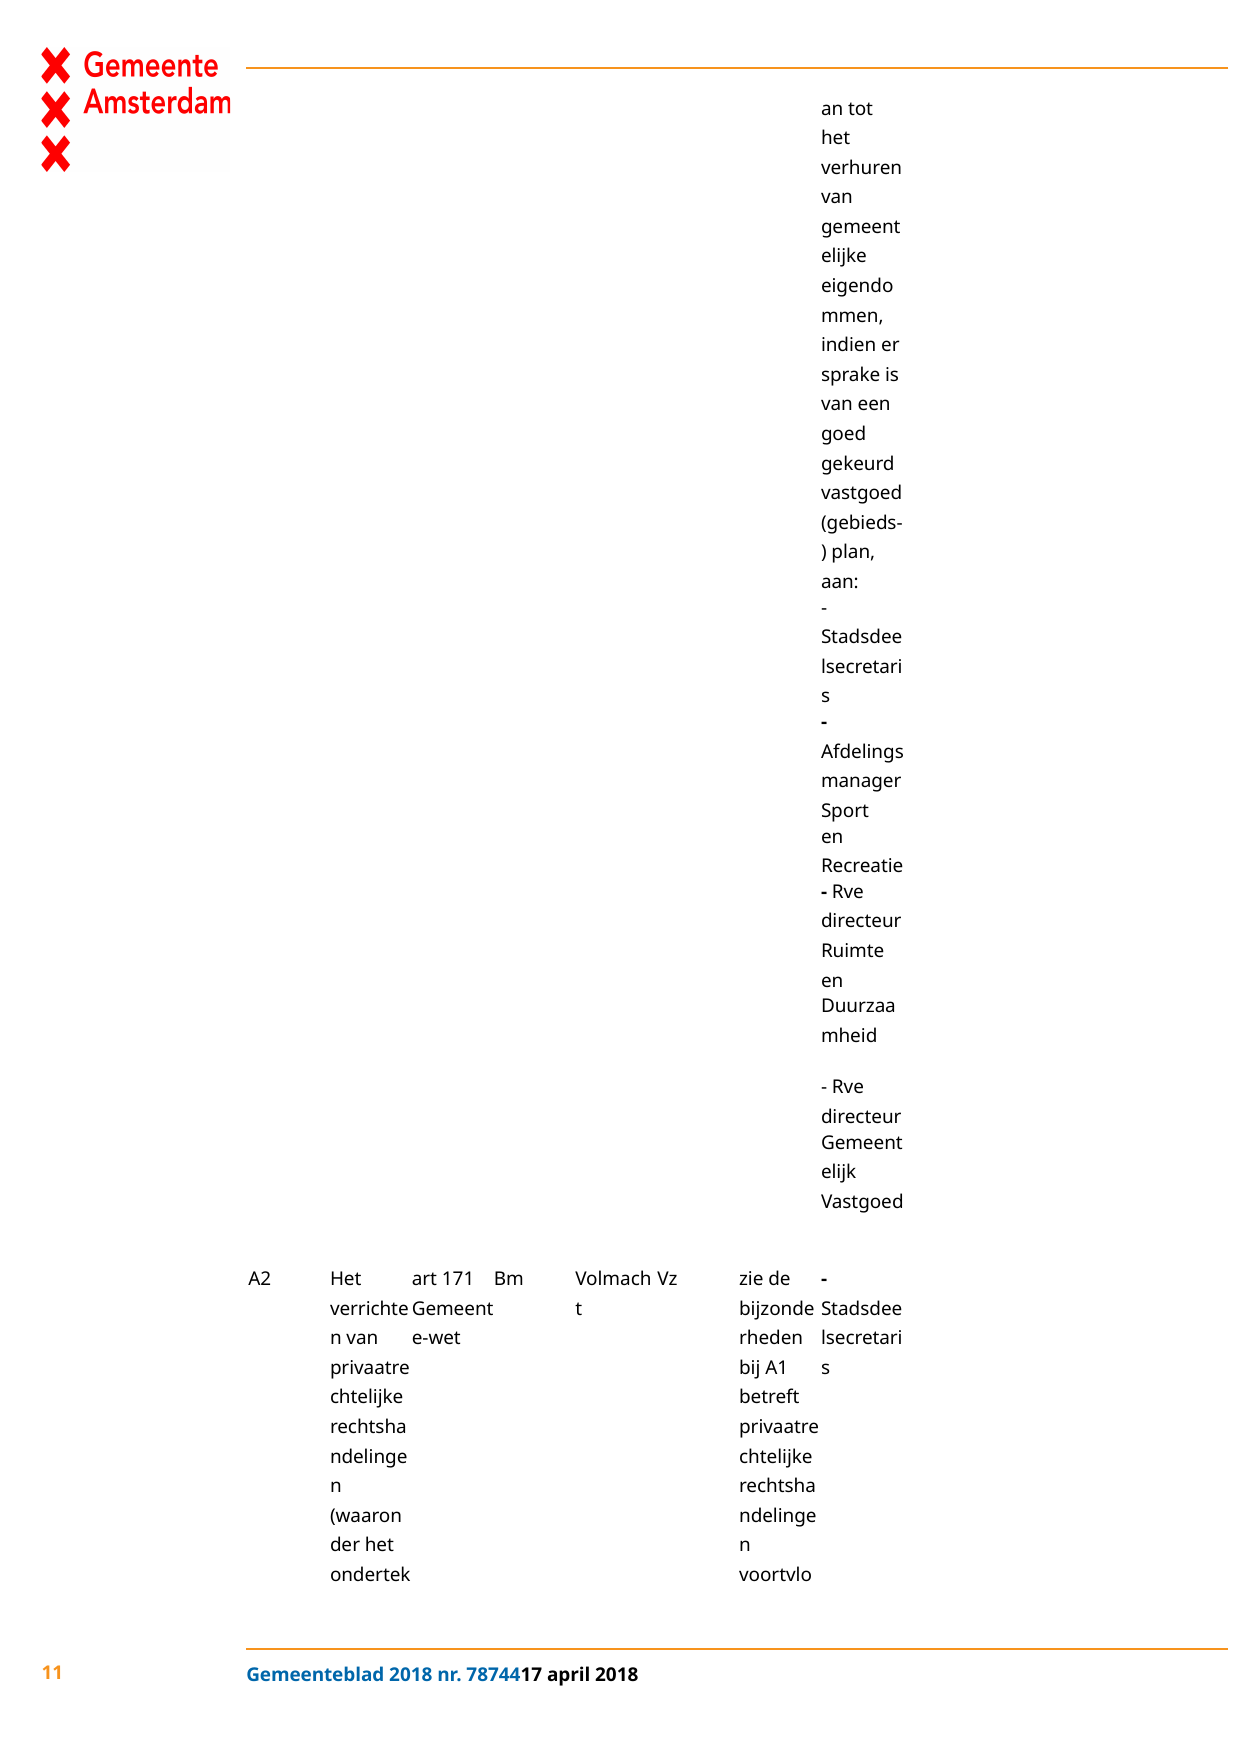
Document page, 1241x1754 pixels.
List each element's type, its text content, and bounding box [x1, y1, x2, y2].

table_cell [330, 993, 412, 1048]
table_cell - Afdelingsmanager Sport [821, 708, 906, 823]
table_cell [575, 1048, 657, 1074]
table_cell [988, 594, 1070, 708]
table_cell [575, 1240, 657, 1265]
table_cell [330, 708, 412, 823]
table_cell en Recreatie [821, 823, 906, 878]
table_cell [494, 823, 575, 878]
table_cell [412, 1048, 493, 1074]
table_cell [739, 1129, 821, 1214]
picture [41, 47, 231, 172]
table_cell [988, 708, 1070, 823]
table_cell [657, 594, 739, 708]
table_cell [494, 1214, 575, 1239]
table_cell [412, 1129, 493, 1214]
table_cell [248, 993, 330, 1048]
table_cell [988, 1129, 1070, 1214]
table_cell [988, 1265, 1070, 1587]
table_cell [412, 1240, 493, 1265]
table_cell Bm [494, 1265, 575, 1587]
table_cell [248, 1074, 330, 1129]
table_cell [988, 878, 1070, 993]
table_cell Vz [657, 1265, 739, 1587]
table_cell [906, 1265, 988, 1587]
table_cell [330, 878, 412, 993]
table_cell [906, 708, 988, 823]
table_cell [575, 878, 657, 993]
table_cell [988, 1048, 1070, 1074]
table_cell [906, 1240, 988, 1265]
table_cell [575, 594, 657, 708]
table_cell [821, 1240, 906, 1265]
table_cell [739, 708, 821, 823]
table_cell [657, 1240, 739, 1265]
table_cell [657, 1214, 739, 1239]
table_cell [330, 1048, 412, 1074]
table_cell [494, 594, 575, 708]
table_cell [657, 1048, 739, 1074]
table_cell [821, 1048, 906, 1074]
table_cell [494, 1129, 575, 1214]
table_cell [906, 823, 988, 878]
table_cell [412, 594, 493, 708]
table_cell - Stadsdeelsecretaris [821, 594, 906, 708]
table_cell Het verrichten van privaatrechtelijke rechtshandelingen (waaronder het ondertek [330, 1265, 412, 1587]
table_cell [739, 594, 821, 708]
table_cell [412, 95, 493, 594]
table_cell [248, 95, 330, 594]
table_cell [330, 1240, 412, 1265]
table_cell [988, 993, 1070, 1048]
table_cell [657, 1129, 739, 1214]
table_cell art 171 Gemeente-wet [412, 1265, 493, 1587]
table_cell [575, 823, 657, 878]
table_cell [657, 1074, 739, 1129]
table_cell [906, 1129, 988, 1214]
table_cell [906, 594, 988, 708]
table_cell [412, 1074, 493, 1129]
table_cell [657, 95, 739, 594]
table_cell [575, 1214, 657, 1239]
table_cell [988, 1240, 1070, 1265]
table_cell [739, 95, 821, 594]
table_cell [494, 993, 575, 1048]
table_cell Duurzaamheid [821, 993, 906, 1048]
table_cell [739, 1214, 821, 1239]
table_cell [248, 878, 330, 993]
table_cell [575, 993, 657, 1048]
table_cell [739, 878, 821, 993]
table_cell [739, 823, 821, 878]
table_cell [906, 1048, 988, 1074]
table_cell [330, 823, 412, 878]
table_cell zie de bijzonderheden bij A1 betreft privaatrechtelijke rechtshandelingen voortvlo [739, 1265, 821, 1587]
table_cell [494, 95, 575, 594]
table_cell [906, 95, 988, 594]
table_cell [657, 708, 739, 823]
table_cell [412, 708, 493, 823]
table_cell an tot het verhuren van gemeentelijke eigendommen, indien er sprake is van een goed gekeurd vastgoed (gebieds-) plan, aan: [821, 95, 906, 594]
table_cell [657, 823, 739, 878]
table_cell [330, 594, 412, 708]
table_cell A2 [248, 1265, 330, 1587]
table_cell [739, 1048, 821, 1074]
table_cell [657, 878, 739, 993]
table_cell [248, 823, 330, 878]
table_cell [412, 993, 493, 1048]
table_cell [248, 1214, 330, 1239]
table_cell - Rve directeur [821, 1074, 906, 1129]
table_cell [248, 1048, 330, 1074]
table_cell [494, 878, 575, 993]
table_cell Gemeentelijk Vastgoed [821, 1129, 906, 1214]
table_cell [248, 708, 330, 823]
table_cell [906, 993, 988, 1048]
table_cell [657, 993, 739, 1048]
table_cell [739, 1074, 821, 1129]
table_cell [330, 95, 412, 594]
table_cell [739, 1240, 821, 1265]
table_cell [988, 95, 1070, 594]
table_cell - Rve directeur Ruimte en [821, 878, 906, 993]
table_cell [494, 1048, 575, 1074]
table_cell [412, 878, 493, 993]
table_cell [906, 878, 988, 993]
table_cell [739, 993, 821, 1048]
table_cell [575, 1129, 657, 1214]
table_cell [906, 1074, 988, 1129]
table_cell [330, 1214, 412, 1239]
table_cell [575, 95, 657, 594]
table_cell [988, 823, 1070, 878]
table_cell [494, 1074, 575, 1129]
table_cell [494, 708, 575, 823]
table_cell [988, 1214, 1070, 1239]
table_cell [412, 823, 493, 878]
table_cell - Stadsdeelsecretaris [821, 1265, 906, 1587]
table_cell [988, 1074, 1070, 1129]
table_cell [330, 1129, 412, 1214]
table_cell [906, 1214, 988, 1239]
table_cell Volmacht [575, 1265, 657, 1587]
table_cell [248, 1129, 330, 1214]
table_cell [494, 1240, 575, 1265]
table_cell [412, 1214, 493, 1239]
table_cell [575, 1074, 657, 1129]
table_cell [575, 708, 657, 823]
table_cell [248, 594, 330, 708]
table_cell [248, 1240, 330, 1265]
table_cell [330, 1074, 412, 1129]
table_cell [821, 1214, 906, 1239]
